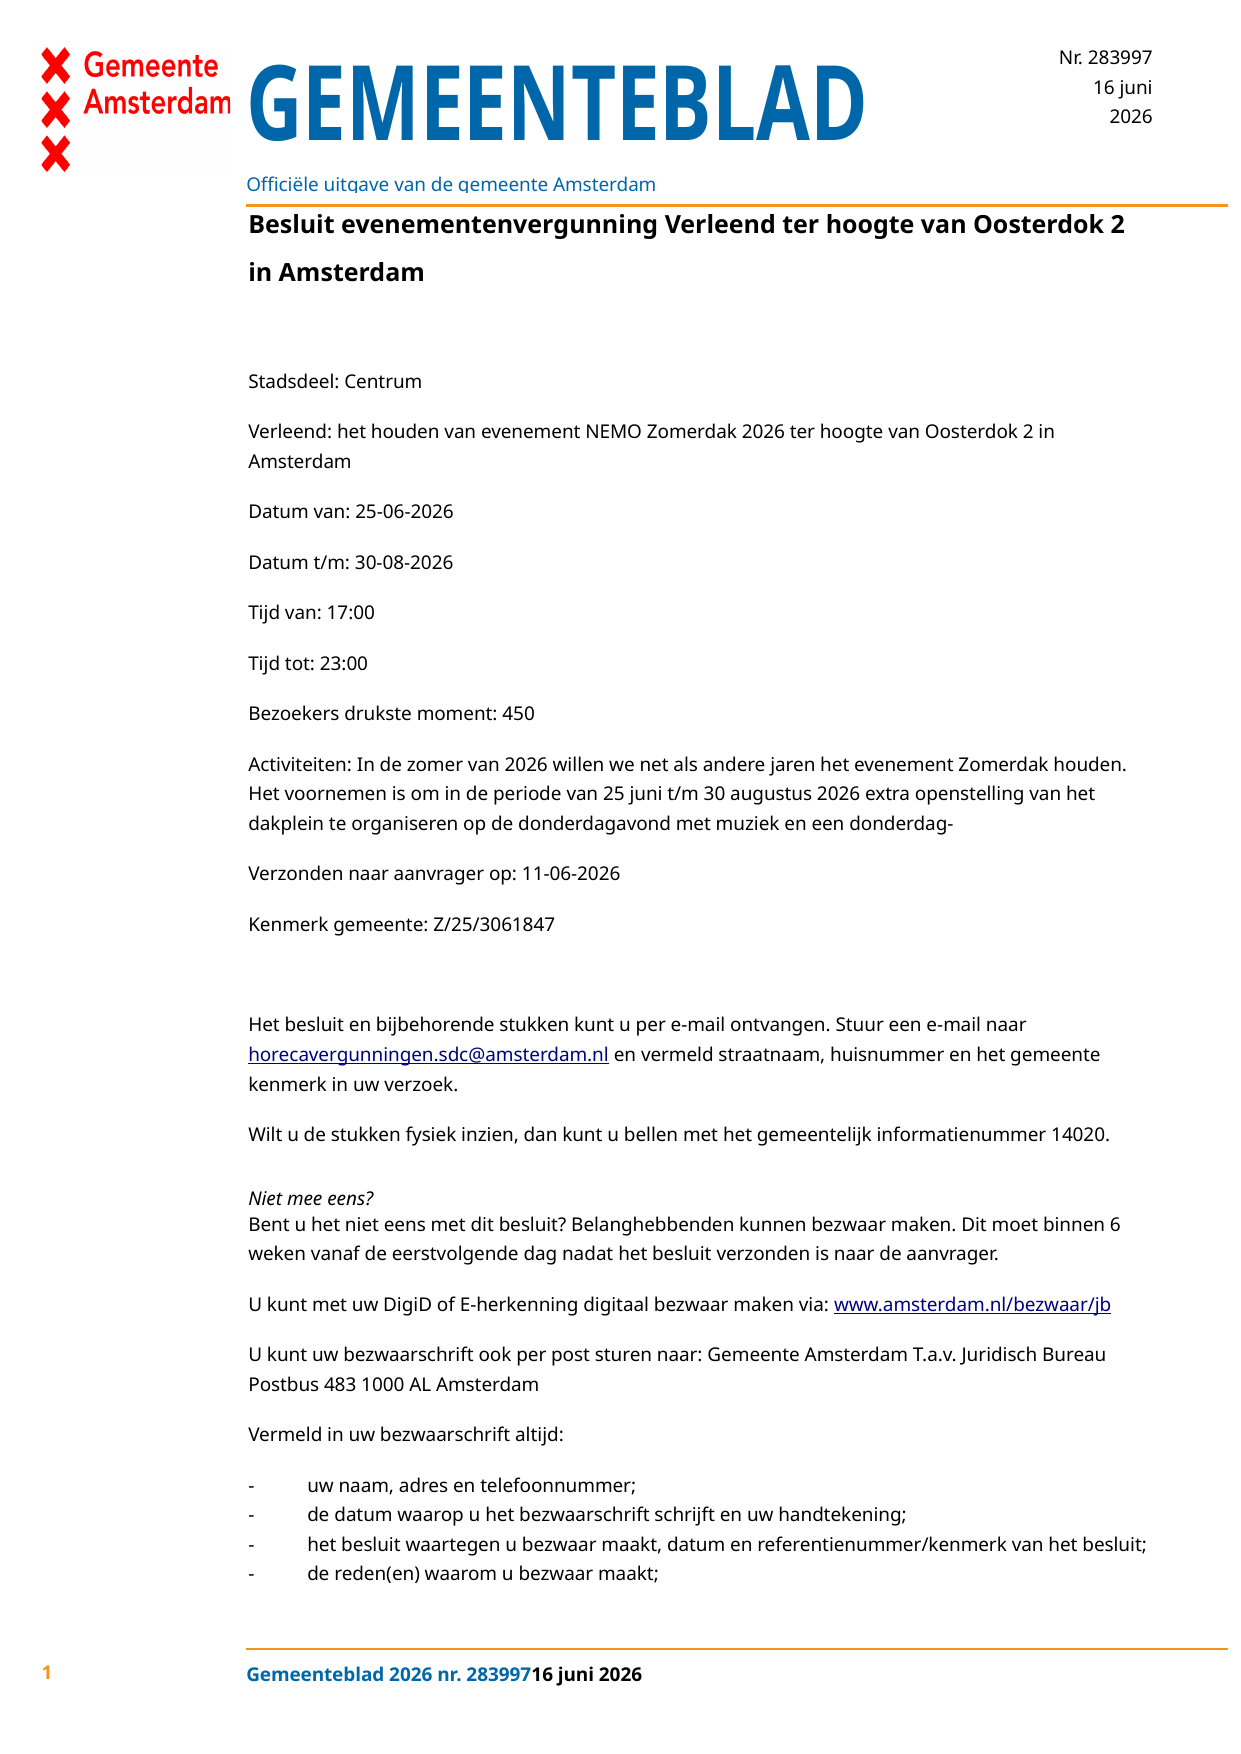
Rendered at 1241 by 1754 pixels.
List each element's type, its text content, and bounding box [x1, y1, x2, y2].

text Bent u het niet eens met dit besluit? Belanghebbenden kunnen bezwaar maken. Dit moet binnen 6 weken vanaf de eerstvolgende dag nadat het besluit verzonden is naar de aanvrager. [248, 1211, 1152, 1266]
text Vermeld in uw bezwaarschrift altijd: [248, 1421, 1152, 1447]
list de datum waarop u het bezwaarschrift schrijft en uw handtekening; [248, 1501, 1152, 1527]
text Stadsdeel: Centrum [248, 368, 1152, 394]
list de reden(en) waarom u bezwaar maakt; [248, 1561, 1152, 1586]
text Activiteiten: In de zomer van 2026 willen we net als andere jaren het evenement Zomerdak houden. Het voornemen is om in de periode van 25 juni t/m 30 augustus 2026 extra openstelling van het dakplein te organiseren op de donderdagavond met muziek en een donderdag- [248, 751, 1152, 836]
text Verzonden naar aanvrager op: 11-06-2026 [248, 860, 1152, 886]
picture [41, 47, 231, 172]
text Kenmerk gemeente: Z/25/3061847 [248, 911, 1152, 937]
text Verleend: het houden van evenement NEMO Zomerdak 2026 ter hoogte van Oosterdok 2 in Amsterdam [248, 419, 1152, 474]
text Bezoekers drukste moment: 450 [248, 700, 1152, 726]
text Tijd van: 17:00 [248, 599, 1152, 625]
text Niet mee eens? [248, 1185, 1152, 1211]
text U kunt uw bezwaarschrift ook per post sturen naar: Gemeente Amsterdam T.a.v. Juridisch Bureau Postbus 483 1000 AL Amsterdam [248, 1341, 1152, 1397]
text Datum t/m: 30-08-2026 [248, 549, 1152, 575]
list het besluit waartegen u bezwaar maakt, datum en referentienummer/kenmerk van het besluit; [248, 1531, 1152, 1557]
text Het besluit en bijbehorende stukken kunt u per e-mail ontvangen. Stuur een e-mail naar horecavergunningen.sdc@amsterdam.nl en vermeld straatnaam, huisnummer en het gemeente kenmerk in uw verzoek. [248, 1012, 1152, 1097]
list uw naam, adres en telefoonnummer; [248, 1472, 1152, 1497]
text Besluit evenementenvergunning Verleend ter hoogte van Oosterdok 2 in Amsterdam [248, 207, 1152, 288]
text Tijd tot: 23:00 [248, 650, 1152, 676]
text Datum van: 25-06-2026 [248, 499, 1152, 524]
text U kunt met uw DigiD of E-herkenning digitaal bezwaar maken via: www.amsterdam.nl/bezwaar/jb [248, 1291, 1152, 1317]
text Wilt u de stukken fysiek inzien, dan kunt u bellen met het gemeentelijk informatienummer 14020. [248, 1121, 1152, 1147]
